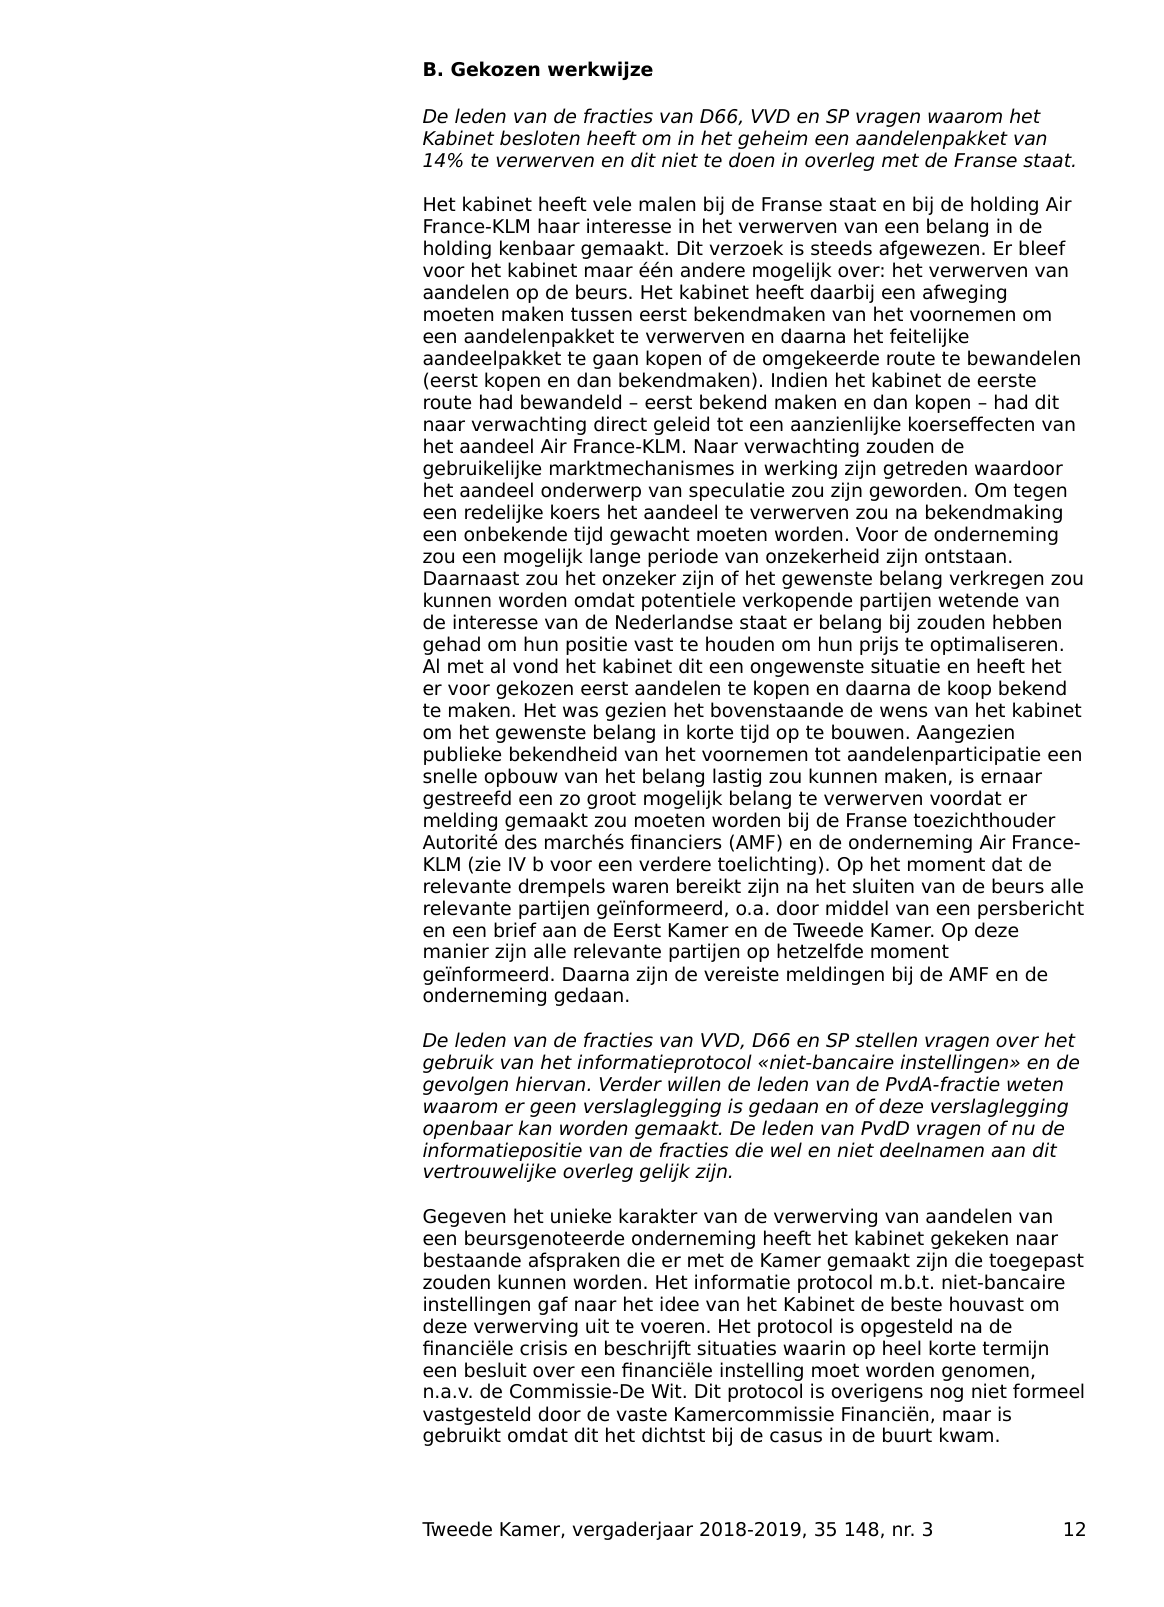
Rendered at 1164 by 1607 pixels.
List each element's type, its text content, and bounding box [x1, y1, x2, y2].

text Het kabinet heeft vele malen bij de Franse staat en bij de holding Air France-KLM haar interesse in het verwerven van een belang in de holding kenbaar gemaakt. Dit verzoek is steeds afgewezen. Er bleef voor het kabinet maar één andere mogelijk over: het verwerven van aandelen op de beurs. Het kabinet heeft daarbij een afweging moeten maken tussen eerst bekendmaken van het voornemen om een aandelenpakket te verwerven en daarna het feitelijke aandeelpakket te gaan kopen of de omgekeerde route te bewandelen (eerst kopen en dan bekendmaken). Indien het kabinet de eerste route had bewandeld – eerst bekend maken en dan kopen – had dit naar verwachting direct geleid tot een aanzienlijke koerseffecten van het aandeel Air France-KLM. Naar verwachting zouden de gebruikelijke marktmechanismes in werking zijn getreden waardoor het aandeel onderwerp van speculatie zou zijn geworden. Om tegen een redelijke koers het aandeel te verwerven zou na bekendmaking een onbekende tijd gewacht moeten worden. Voor de onderneming zou een mogelijk lange periode van onzekerheid zijn ontstaan. Daarnaast zou het onzeker zijn of het gewenste belang verkregen zou kunnen worden omdat potentiele verkopende partijen wetende van de interesse van de Nederlandse staat er belang bij zouden hebben gehad om hun positie vast te houden om hun prijs te optimaliseren. Al met al vond het kabinet dit een ongewenste situatie en heeft het er voor gekozen eerst aandelen te kopen en daarna de koop bekend te maken. Het was gezien het bovenstaande de wens van het kabinet om het gewenste belang in korte tijd op te bouwen. Aangezien publieke bekendheid van het voornemen tot aandelenparticipatie een snelle opbouw van het belang lastig zou kunnen maken, is ernaar gestreefd een zo groot mogelijk belang te verwerven voordat er melding gemaakt zou moeten worden bij de Franse toezichthouder Autorité des marchés financiers (AMF) en de onderneming Air France-KLM (zie IV b voor een verdere toelichting). Op het moment dat de relevante drempels waren bereikt zijn na het sluiten van de beurs alle relevante partijen geïnformeerd, o.a. door middel van een persbericht en een brief aan de Eerst Kamer en de Tweede Kamer. Op deze manier zijn alle relevante partijen op hetzelfde moment geïnformeerd. Daarna zijn de vereiste meldingen bij de AMF en de onderneming gedaan. [422, 194, 1087, 1007]
text De leden van de fracties van D66, VVD en SP vragen waarom het Kabinet besloten heeft om in het geheim een aandelenpakket van 14% te verwerven en dit niet te doen in overleg met de Franse staat. [422, 106, 1087, 172]
subtitle B. Gekozen werkwijze [422, 59, 1087, 81]
text De leden van de fracties van VVD, D66 en SP stellen vragen over het gebruik van het informatieprotocol «niet-bancaire instellingen» en de gevolgen hiervan. Verder willen de leden van de PvdA-fractie weten waarom er geen verslaglegging is gedaan en of deze verslaglegging openbaar kan worden gemaakt. De leden van PvdD vragen of nu de informatiepositie van de fracties die wel en niet deelnamen aan dit vertrouwelijke overleg gelijk zijn. [422, 1029, 1087, 1183]
text Gegeven het unieke karakter van de verwerving van aandelen van een beursgenoteerde onderneming heeft het kabinet gekeken naar bestaande afspraken die er met de Kamer gemaakt zijn die toegepast zouden kunnen worden. Het informatie protocol m.b.t. niet-bancaire instellingen gaf naar het idee van het Kabinet de beste houvast om deze verwerving uit te voeren. Het protocol is opgesteld na de financiële crisis en beschrijft situaties waarin op heel korte termijn een besluit over een financiële instelling moet worden genomen, n.a.v. de Commissie-De Wit. Dit protocol is overigens nog niet formeel vastgesteld door de vaste Kamercommissie Financiën, maar is gebruikt omdat dit het dichtst bij de casus in de buurt kwam. [422, 1206, 1087, 1447]
